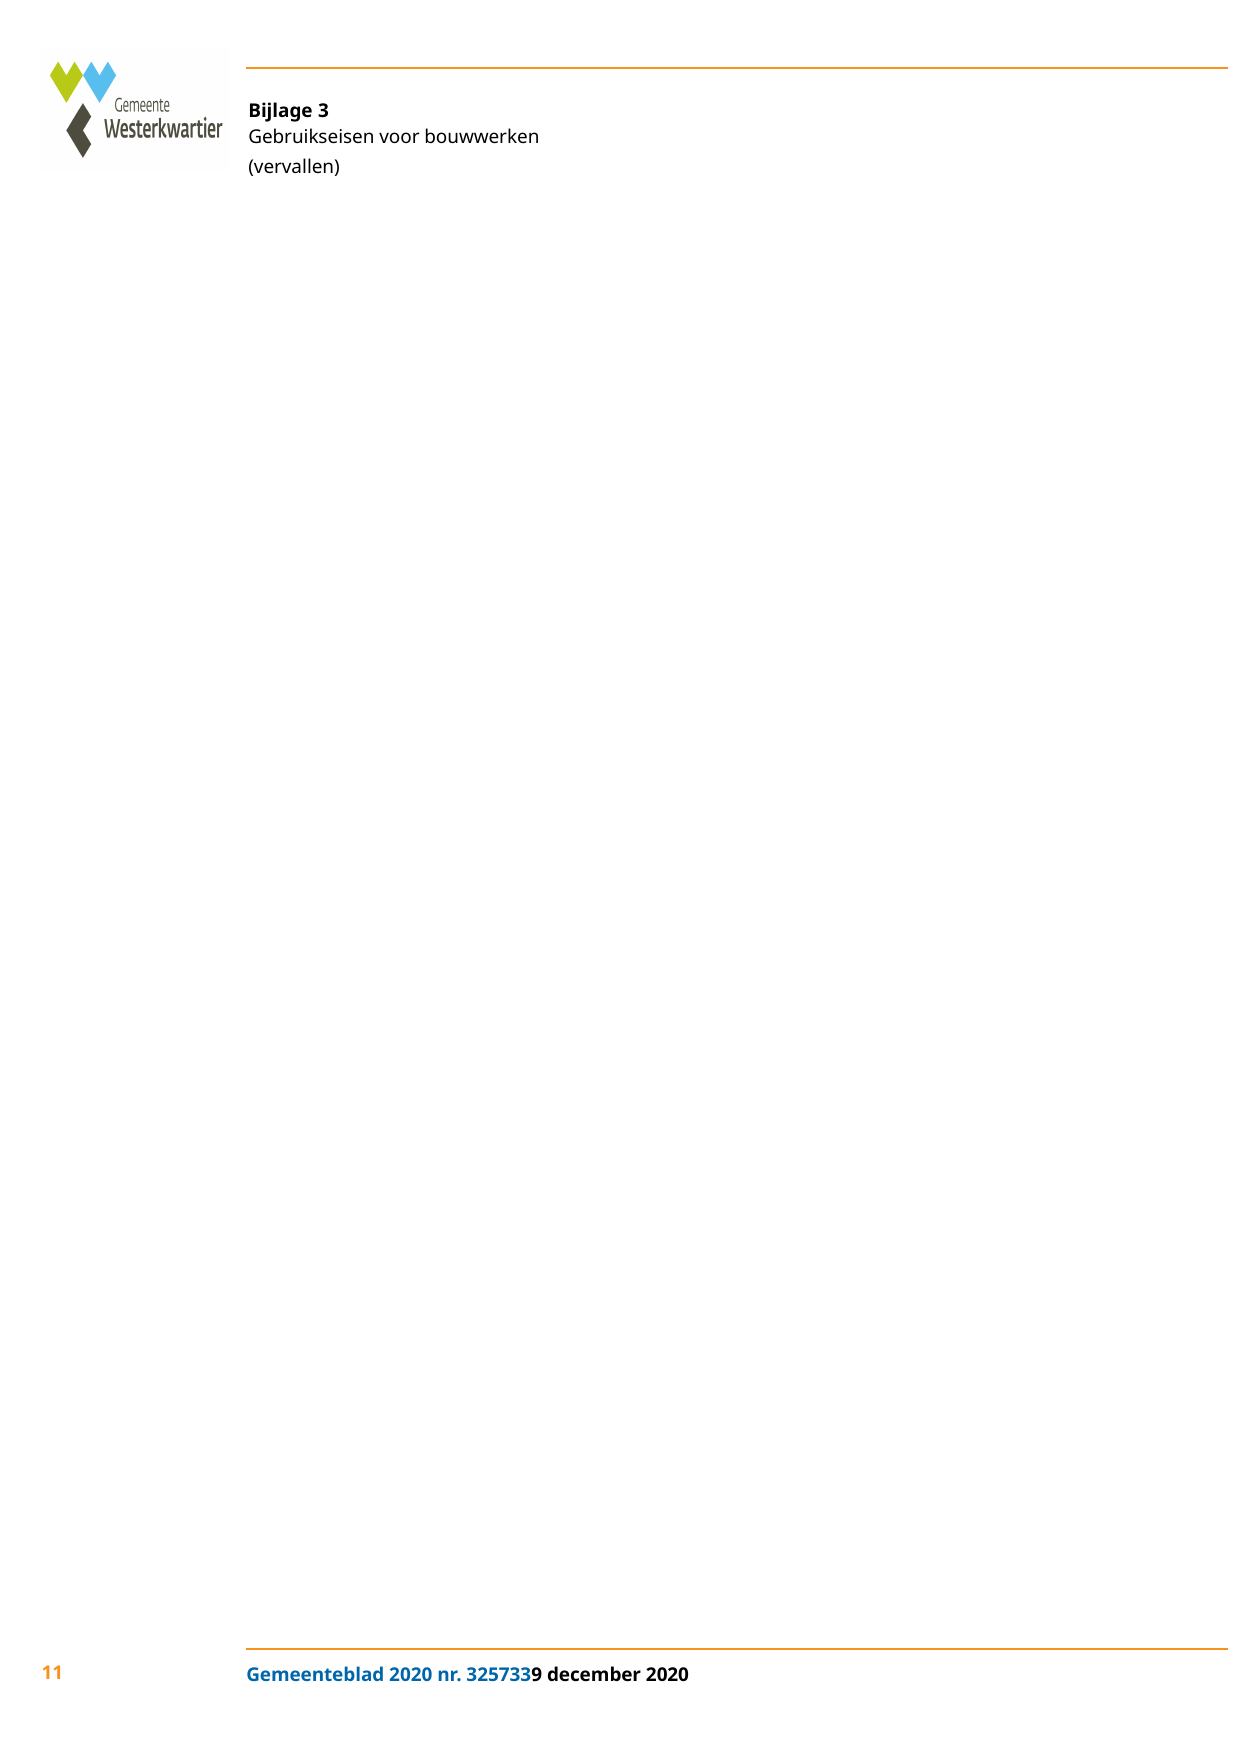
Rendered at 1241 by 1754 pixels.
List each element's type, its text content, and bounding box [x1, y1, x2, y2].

picture [41, 47, 231, 172]
text Bijlage 3 [248, 95, 1152, 123]
text Gebruikseisen voor bouwwerken [248, 123, 1152, 149]
text (vervallen) [248, 153, 1152, 179]
